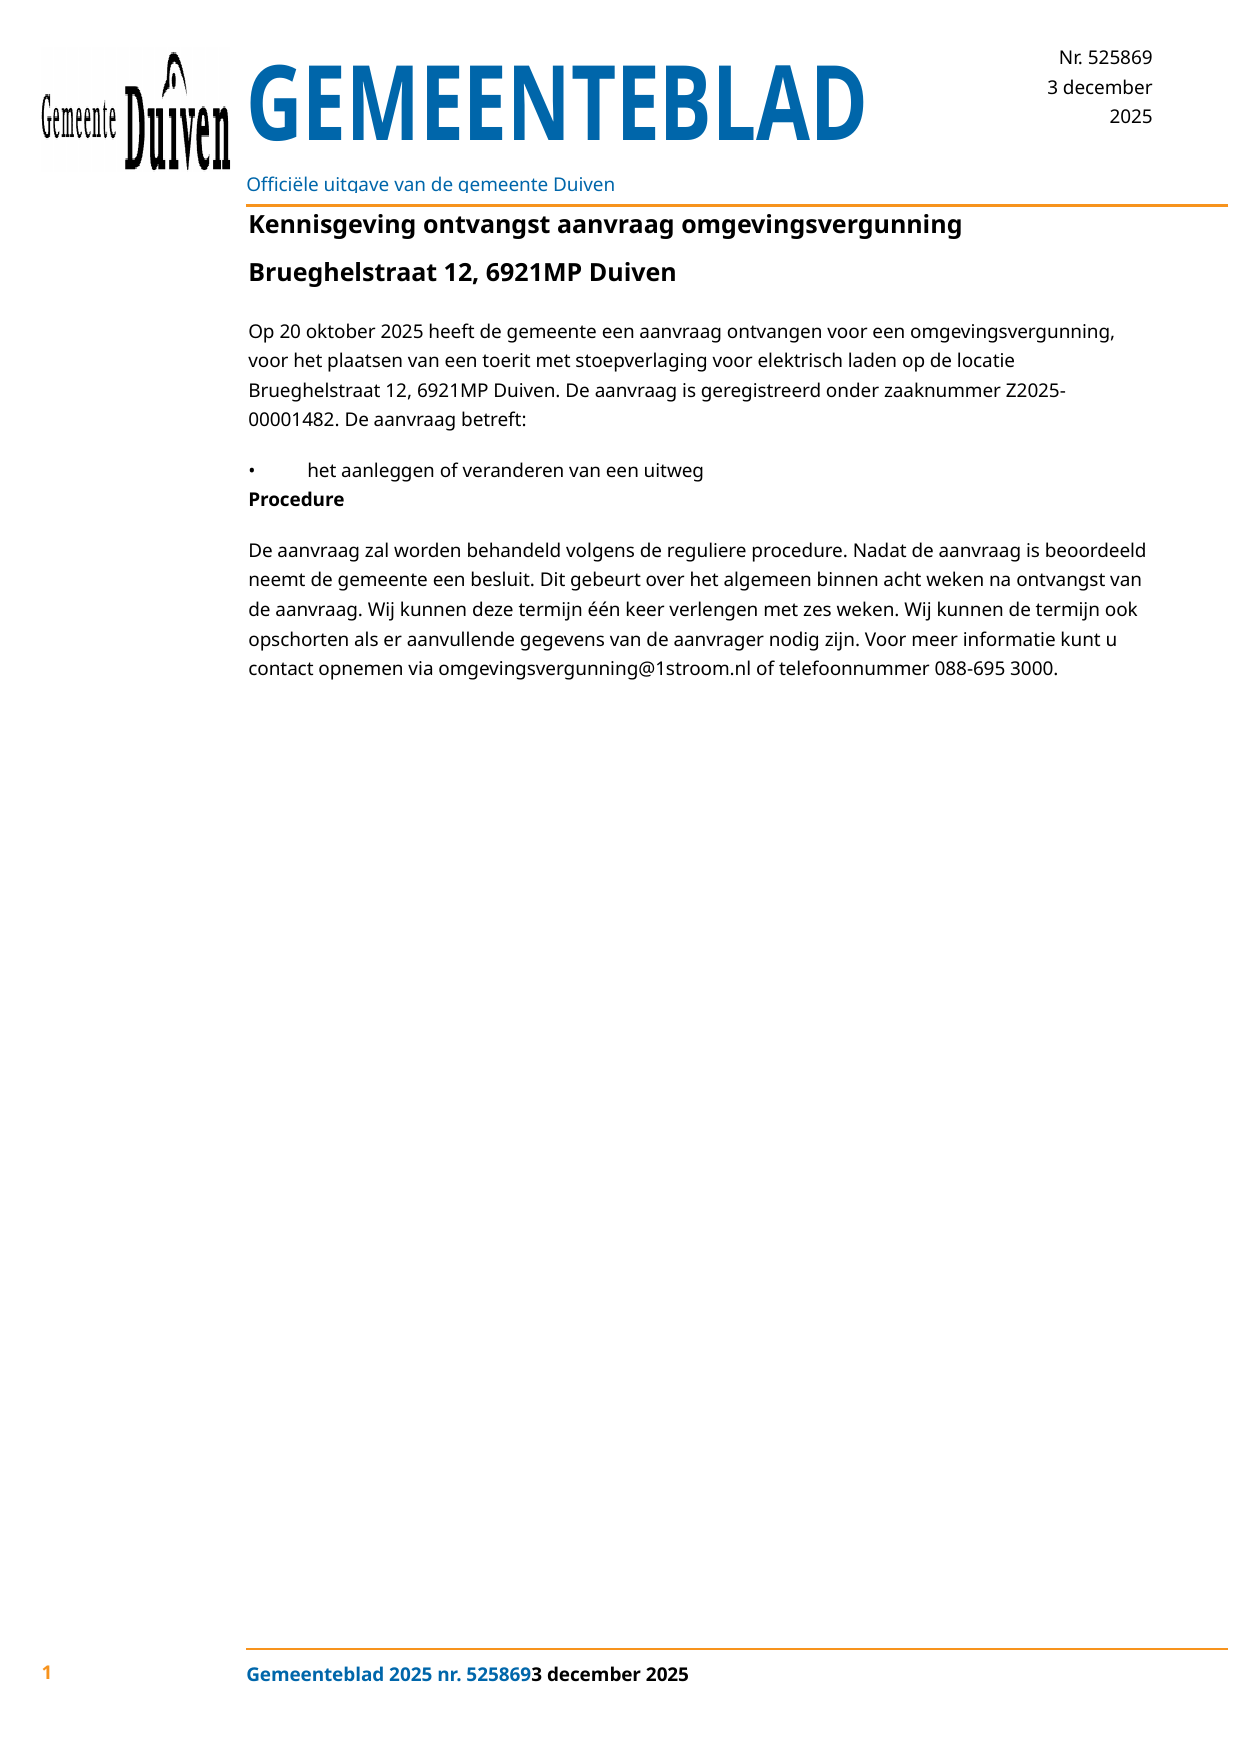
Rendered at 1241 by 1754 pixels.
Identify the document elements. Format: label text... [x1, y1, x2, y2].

list het aanleggen of veranderen van een uitweg [248, 457, 1152, 483]
text Kennisgeving ontvangst aanvraag omgevingsvergunning Brueghelstraat 12, 6921MP Duiven [248, 207, 1152, 288]
text Procedure [248, 487, 1152, 512]
text De aanvraag zal worden behandeld volgens de reguliere procedure. Nadat de aanvraag is beoordeeld neemt de gemeente een besluit. Dit gebeurt over het algemeen binnen acht weken na ontvangst van de aanvraag. Wij kunnen deze termijn één keer verlengen met zes weken. Wij kunnen de termijn ook opschorten als er aanvullende gegevens van de aanvrager nodig zijn. Voor meer informatie kunt u contact opnemen via omgevingsvergunning@1stroom.nl of telefoonnummer 088-695 3000. [248, 537, 1152, 681]
picture [41, 47, 231, 172]
text Op 20 oktober 2025 heeft de gemeente een aanvraag ontvangen voor een omgevingsvergunning, voor het plaatsen van een toerit met stoepverlaging voor elektrisch laden op de locatie Brueghelstraat 12, 6921MP Duiven. De aanvraag is geregistreerd onder zaaknummer Z2025-00001482. De aanvraag betreft: [248, 318, 1152, 432]
